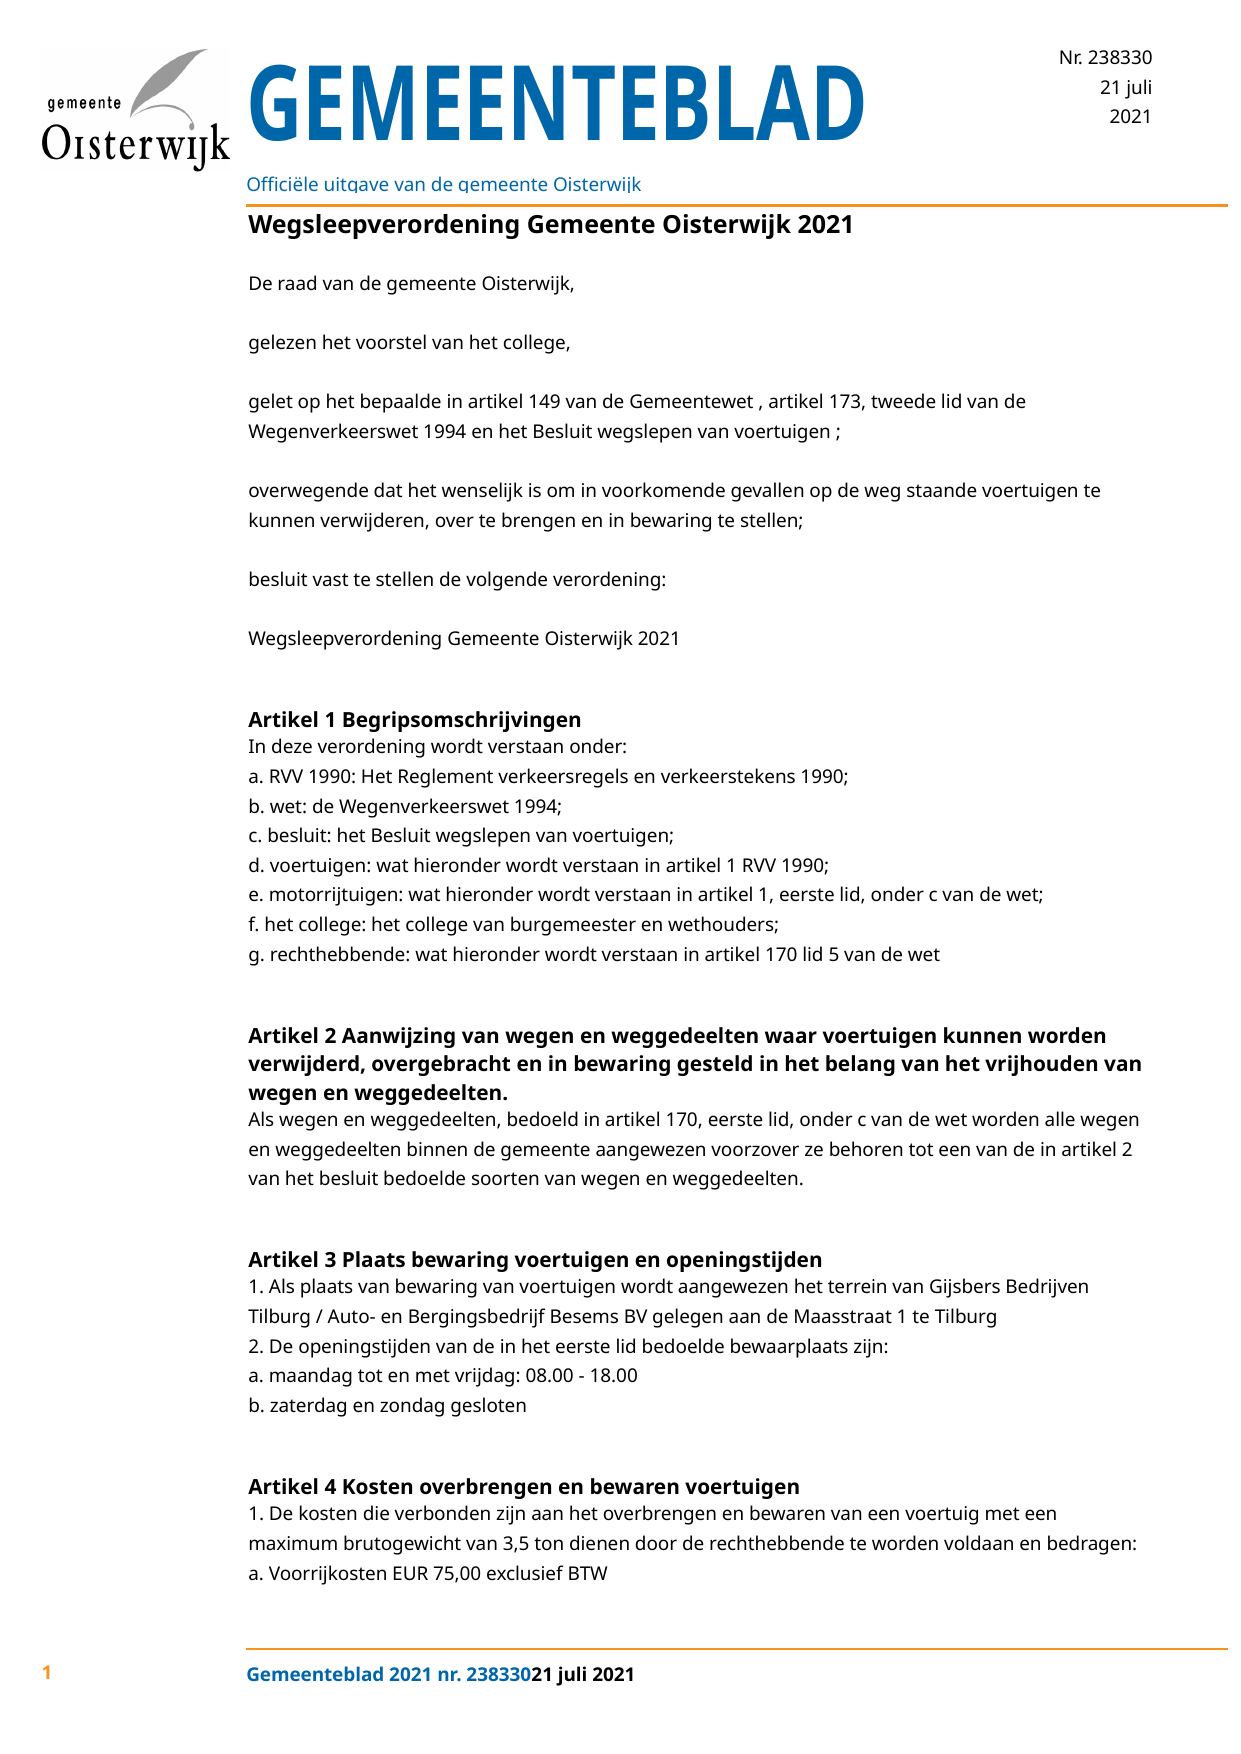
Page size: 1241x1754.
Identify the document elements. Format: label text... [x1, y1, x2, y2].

text b. zaterdag en zondag gesloten [248, 1392, 1152, 1418]
text g. rechthebbende: wat hieronder wordt verstaan in artikel 170 lid 5 van de wet [248, 941, 1152, 967]
text e. motorrijtuigen: wat hieronder wordt verstaan in artikel 1, eerste lid, onder c van de wet; [248, 882, 1152, 907]
text Wegsleepverordening Gemeente Oisterwijk 2021 [248, 207, 1152, 241]
text Artikel 4 Kosten overbrengen en bewaren voertuigen [248, 1472, 1152, 1501]
text De raad van de gemeente Oisterwijk, [248, 270, 1152, 296]
text f. het college: het college van burgemeester en wethouders; [248, 911, 1152, 937]
text In deze verordening wordt verstaan onder: [248, 734, 1152, 759]
text c. besluit: het Besluit wegslepen van voertuigen; [248, 822, 1152, 848]
text 1. Als plaats van bewaring van voertuigen wordt aangewezen het terrein van Gijsbers Bedrijven Tilburg / Auto- en Bergingsbedrijf Besems BV gelegen aan de Maasstraat 1 te Tilburg [248, 1274, 1152, 1329]
text Artikel 2 Aanwijzing van wegen en weggedeelten waar voertuigen kunnen worden verwijderd, overgebracht en in bewaring gesteld in het belang van het vrijhouden van wegen en weggedeelten. [248, 1021, 1152, 1106]
text Artikel 1 Begripsomschrijvingen [248, 705, 1152, 734]
text a. maandag tot en met vrijdag: 08.00 - 18.00 [248, 1362, 1152, 1388]
text 2. De openingstijden van de in het eerste lid bedoelde bewaarplaats zijn: [248, 1333, 1152, 1359]
text 1. De kosten die verbonden zijn aan het overbrengen en bewaren van een voertuig met een maximum brutogewicht van 3,5 ton dienen door de rechthebbende te worden voldaan en bedragen: [248, 1501, 1152, 1556]
text Artikel 3 Plaats bewaring voertuigen en openingstijden [248, 1245, 1152, 1274]
text d. voertuigen: wat hieronder wordt verstaan in artikel 1 RVV 1990; [248, 852, 1152, 878]
text a. Voorrijkosten EUR 75,00 exclusief BTW [248, 1560, 1152, 1585]
text a. RVV 1990: Het Reglement verkeersregels en verkeerstekens 1990; [248, 763, 1152, 789]
text gelezen het voorstel van het college, [248, 329, 1152, 355]
text besluit vast te stellen de volgende verordening: [248, 566, 1152, 592]
text Als wegen en weggedeelten, bedoeld in artikel 170, eerste lid, onder c van de wet worden alle wegen en weggedeelten binnen de gemeente aangewezen voorzover ze behoren tot een van de in artikel 2 van het besluit bedoelde soorten van wegen en weggedeelten. [248, 1106, 1152, 1191]
text overwegende dat het wenselijk is om in voorkomende gevallen op de weg staande voertuigen te kunnen verwijderen, over te brengen en in bewaring te stellen; [248, 477, 1152, 533]
text b. wet: de Wegenverkeerswet 1994; [248, 793, 1152, 819]
text Wegsleepverordening Gemeente Oisterwijk 2021 [248, 625, 1152, 651]
picture [41, 47, 231, 172]
text gelet op het bepaalde in artikel 149 van de Gemeentewet , artikel 173, tweede lid van de Wegenverkeerswet 1994 en het Besluit wegslepen van voertuigen ; [248, 389, 1152, 444]
